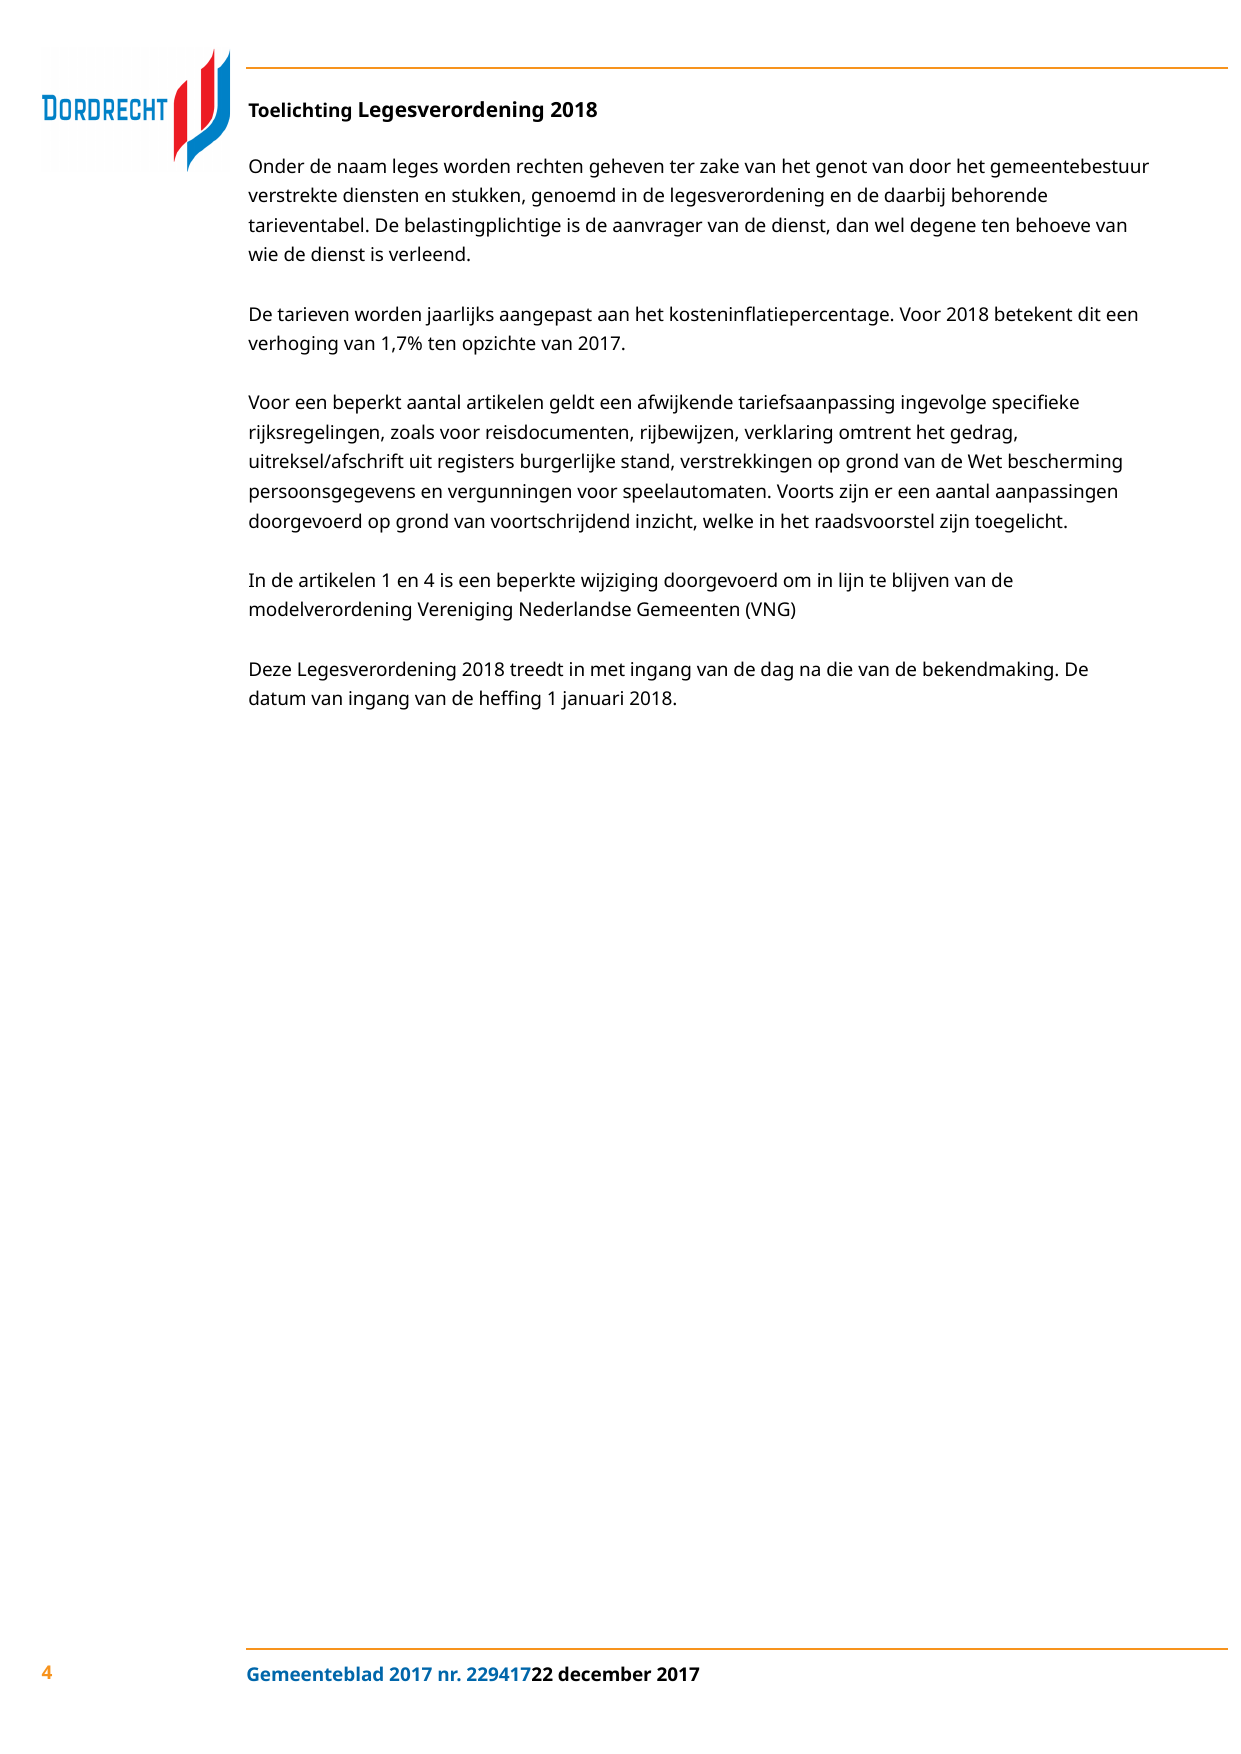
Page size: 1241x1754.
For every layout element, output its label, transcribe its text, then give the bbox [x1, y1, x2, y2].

text Deze Legesverordening 2018 treedt in met ingang van de dag na die van de bekendmaking. De datum van ingang van de heffing 1 januari 2018. [248, 656, 1152, 711]
text In de artikelen 1 en 4 is een beperkte wijziging doorgevoerd om in lijn te blijven van de modelverordening Vereniging Nederlandse Gemeenten (VNG) [248, 567, 1152, 622]
text Voor een beperkt aantal artikelen geldt een afwijkende tariefsaanpassing ingevolge specifieke rijksregelingen, zoals voor reisdocumenten, rijbewijzen, verklaring omtrent het gedrag, uitreksel/afschrift uit registers burgerlijke stand, verstrekkingen op grond van de Wet bescherming persoonsgegevens en vergunningen voor speelautomaten. Voorts zijn er een aantal aanpassingen doorgevoerd op grond van voortschrijdend inzicht, welke in het raadsvoorstel zijn toegelicht. [248, 389, 1152, 534]
text Toelichting Legesverordening 2018 [248, 95, 1152, 123]
picture [41, 47, 231, 172]
text Onder de naam leges worden rechten geheven ter zake van het genot van door het gemeentebestuur verstrekte diensten en stukken, genoemd in de legesverordening en de daarbij behorende tarieventabel. De belastingplichtige is de aanvrager van de dienst, dan wel degene ten behoeve van wie de dienst is verleend. [248, 153, 1152, 267]
text De tarieven worden jaarlijks aangepast aan het kosteninflatiepercentage. Voor 2018 betekent dit een verhoging van 1,7% ten opzichte van 2017. [248, 301, 1152, 356]
